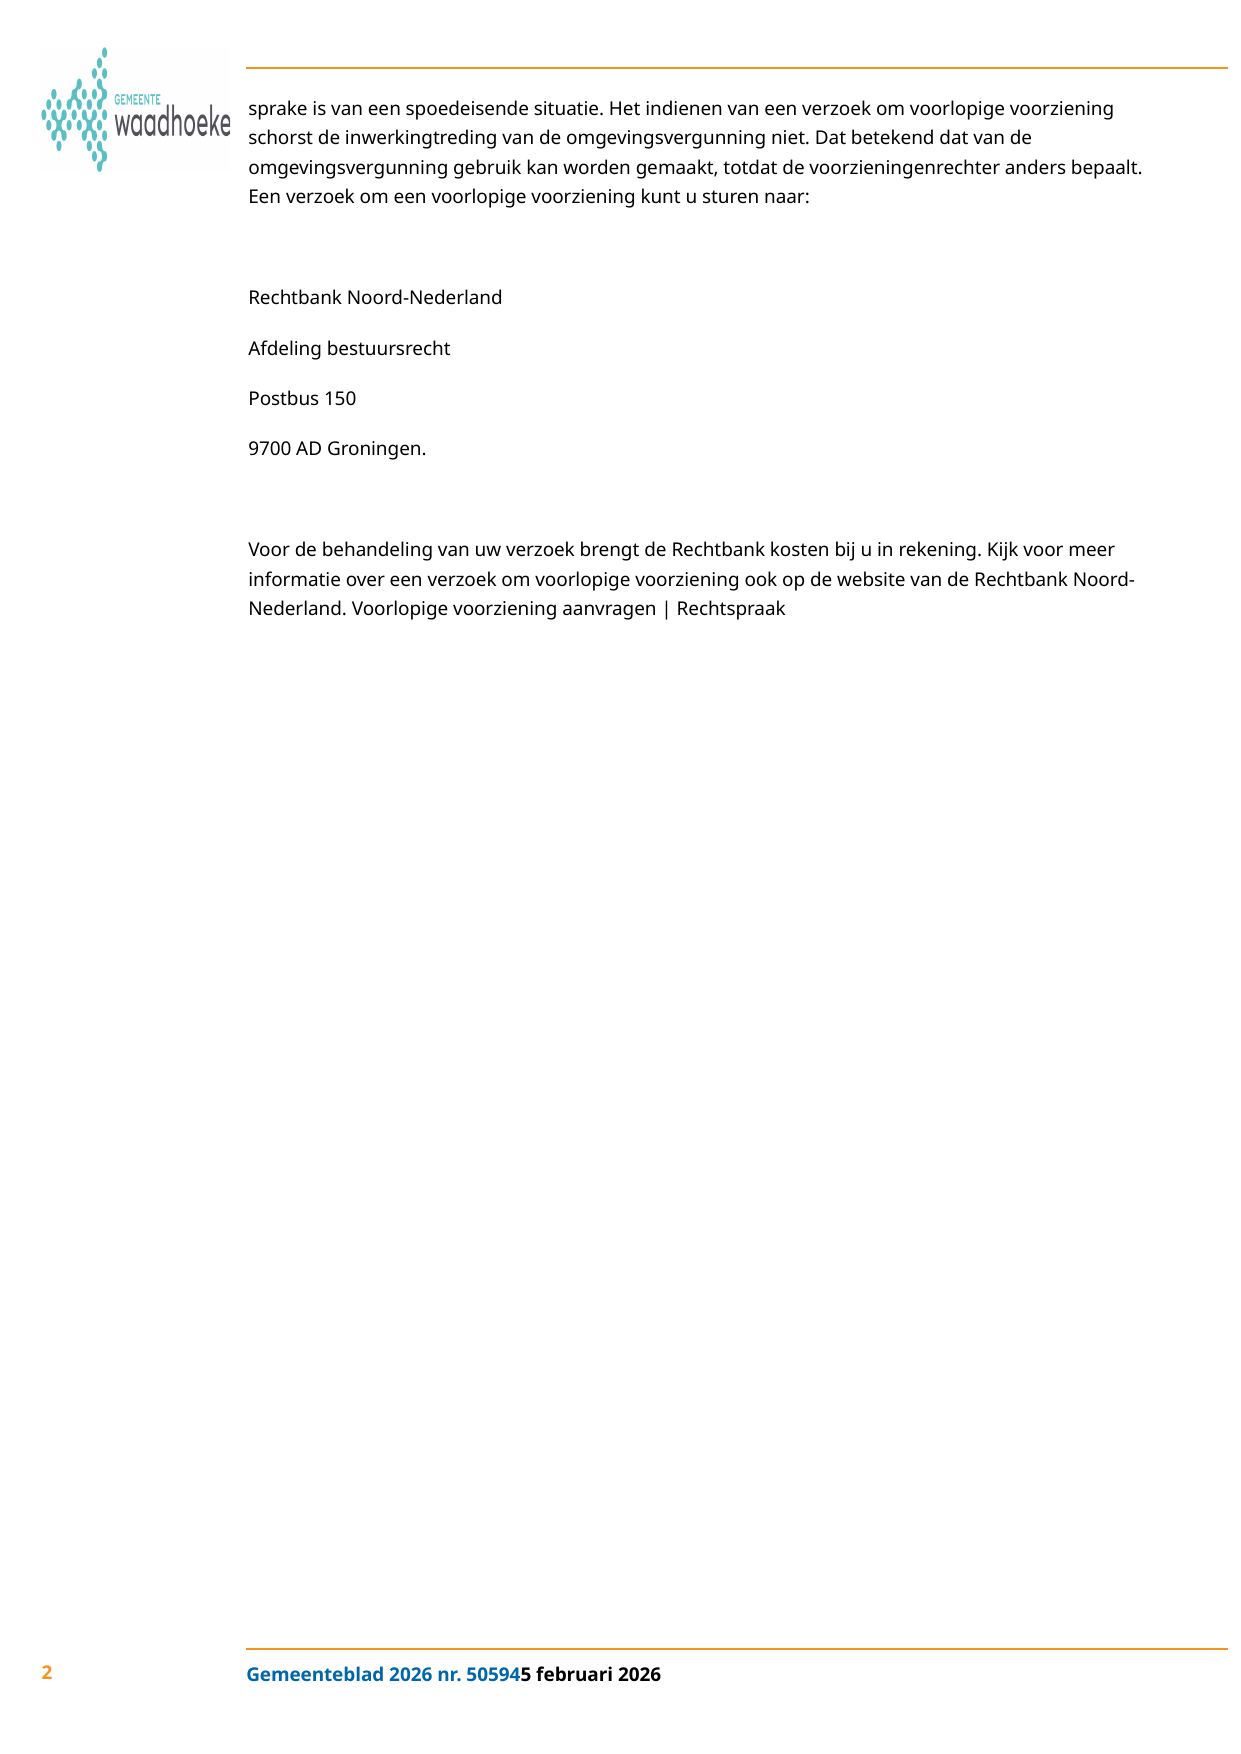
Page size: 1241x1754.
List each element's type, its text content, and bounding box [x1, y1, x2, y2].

text Afdeling bestuursrecht [248, 335, 1152, 361]
picture [41, 47, 231, 172]
text Voor de behandeling van uw verzoek brengt de Rechtbank kosten bij u in rekening. Kijk voor meer informatie over een verzoek om voorlopige voorziening ook op de website van de Rechtbank Noord-Nederland. Voorlopige voorziening aanvragen | Rechtspraak [248, 536, 1152, 621]
text 9700 AD Groningen. [248, 436, 1152, 461]
text Postbus 150 [248, 385, 1152, 411]
text Rechtbank Noord-Nederland [248, 284, 1152, 310]
text sprake is van een spoedeisende situatie. Het indienen van een verzoek om voorlopige voorziening schorst de inwerkingtreding van de omgevingsvergunning niet. Dat betekend dat van de omgevingsvergunning gebruik kan worden gemaakt, totdat de voorzieningenrechter anders bepaalt. Een verzoek om een voorlopige voorziening kunt u sturen naar: [248, 95, 1152, 209]
